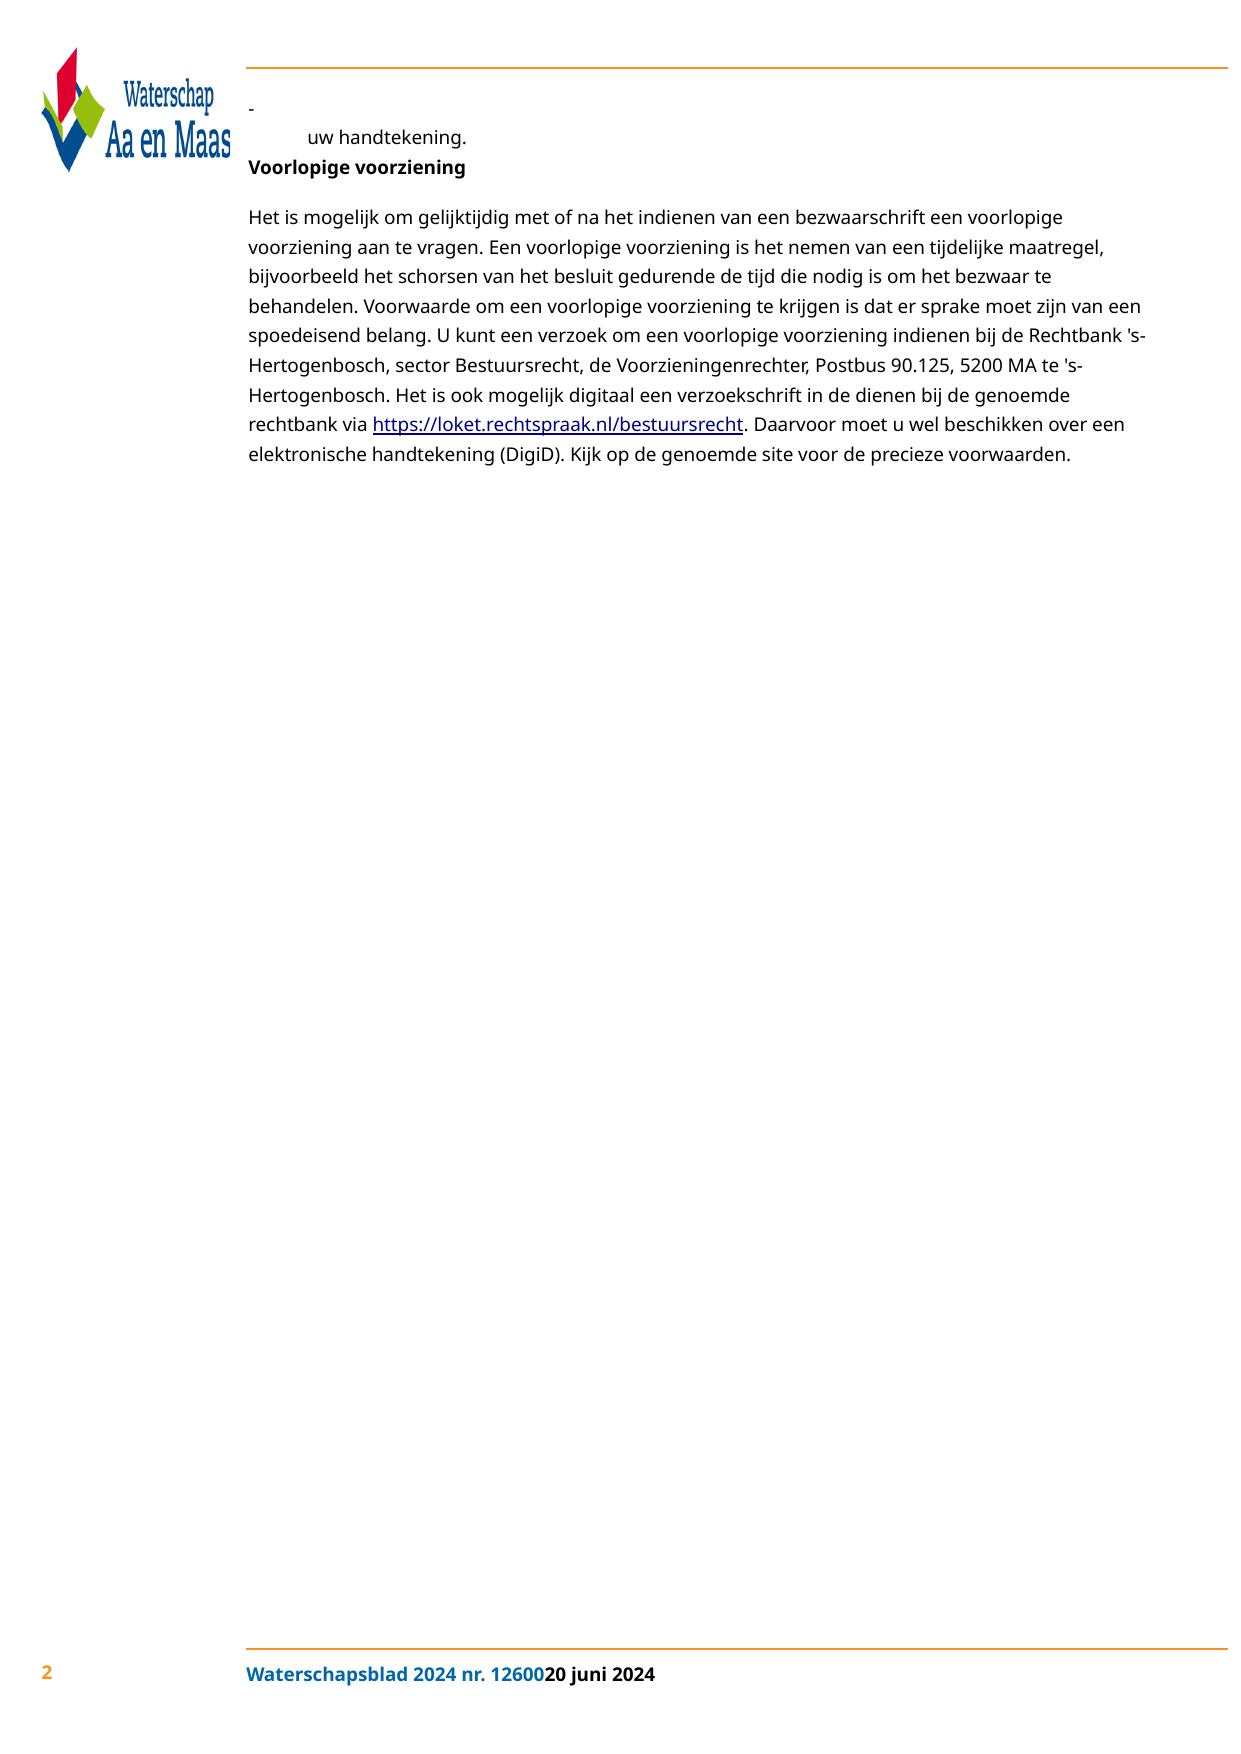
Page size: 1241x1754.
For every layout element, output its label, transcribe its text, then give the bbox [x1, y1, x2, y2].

list uw handtekening. [248, 124, 1152, 150]
text Voorlopige voorziening [248, 154, 1152, 180]
text Het is mogelijk om gelijktijdig met of na het indienen van een bezwaarschrift een voorlopige voorziening aan te vragen. Een voorlopige voorziening is het nemen van een tijdelijke maatregel, bijvoorbeeld het schorsen van het besluit gedurende de tijd die nodig is om het bezwaar te behandelen. Voorwaarde om een voorlopige voorziening te krijgen is dat er sprake moet zijn van een spoedeisend belang. U kunt een verzoek om een voorlopige voorziening indienen bij de Rechtbank 's-Hertogenbosch, sector Bestuursrecht, de Voorzieningenrechter, Postbus 90.125, 5200 MA te 's-Hertogenbosch. Het is ook mogelijk digitaal een verzoekschrift in de dienen bij de genoemde rechtbank via https://loket.rechtspraak.nl/bestuursrecht. Daarvoor moet u wel beschikken over een elektronische handtekening (DigiD). Kijk op de genoemde site voor de precieze voorwaarden. [248, 204, 1152, 467]
picture [41, 47, 231, 172]
